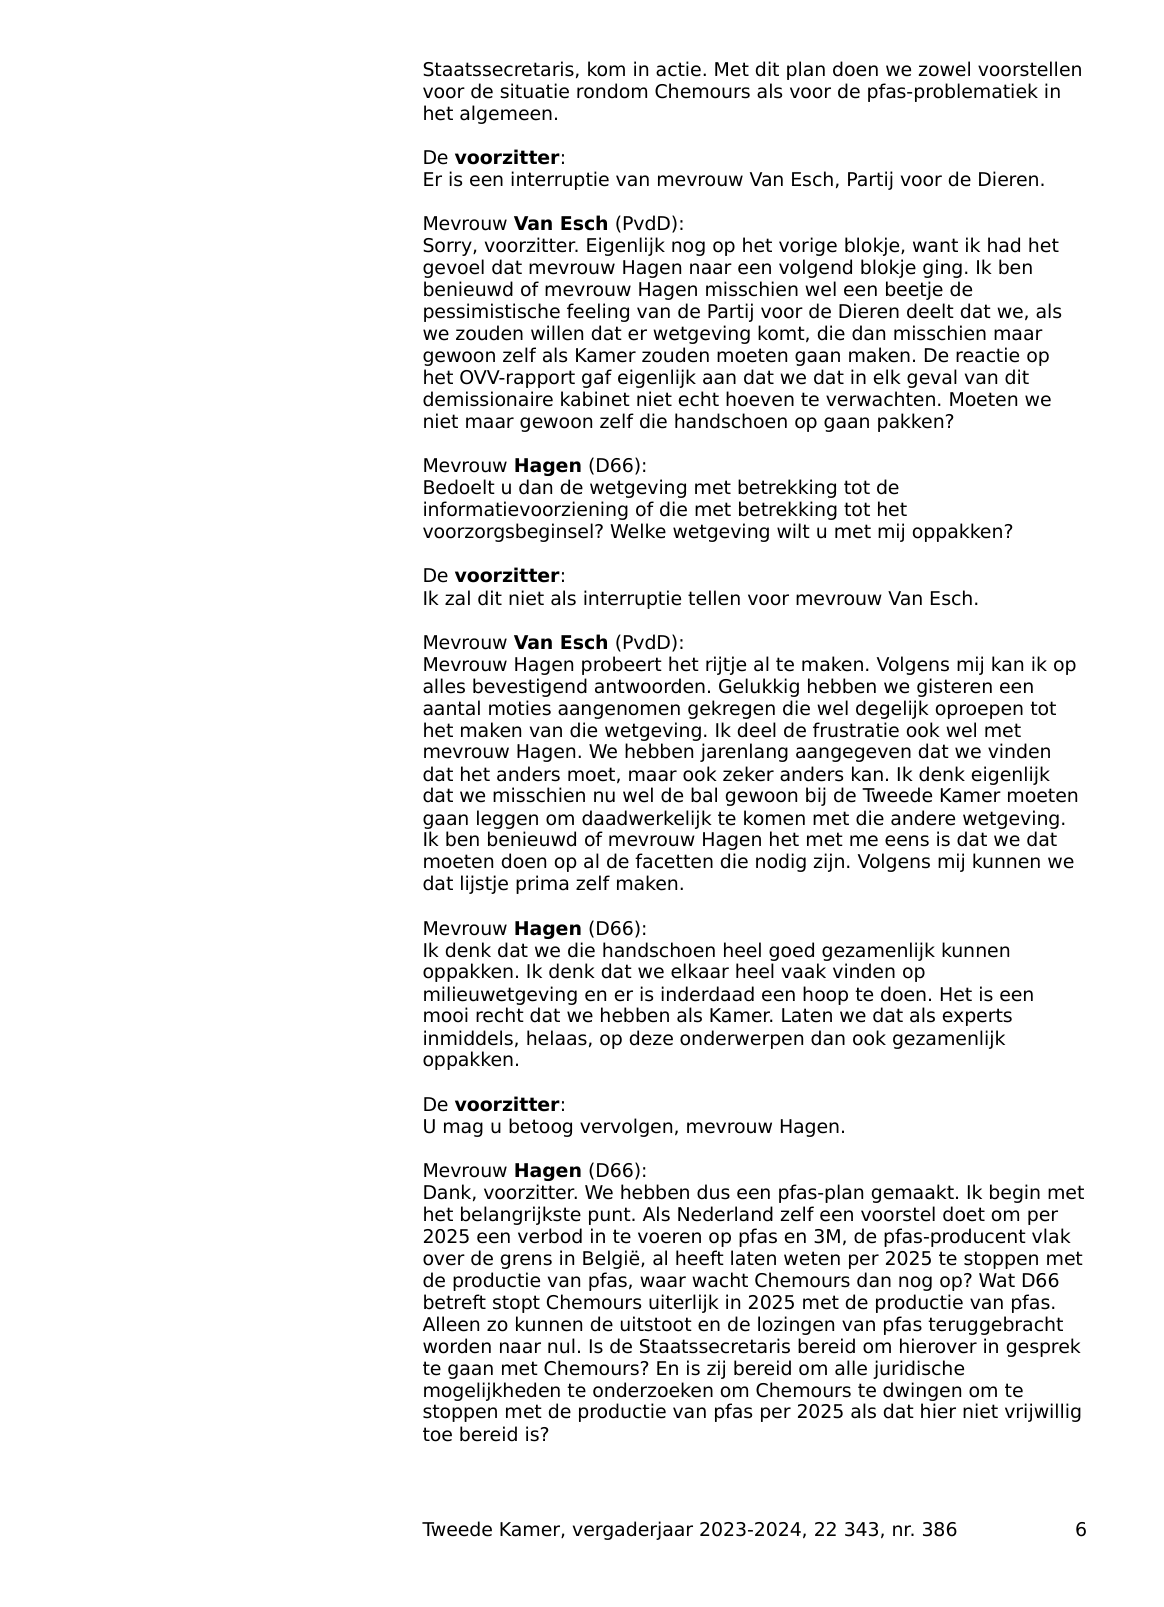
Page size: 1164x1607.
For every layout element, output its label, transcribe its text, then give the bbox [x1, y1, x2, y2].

text De voorzitter: [422, 147, 1087, 169]
text Bedoelt u dan de wetgeving met betrekking tot de informatievoorziening of die met betrekking tot het voorzorgsbeginsel? Welke wetgeving wilt u met mij oppakken? [422, 477, 1087, 543]
text Er is een interruptie van mevrouw Van Esch, Partij voor de Dieren. [422, 169, 1087, 191]
text Staatssecretaris, kom in actie. Met dit plan doen we zowel voorstellen voor de situatie rondom Chemours als voor de pfas-problematiek in het algemeen. [422, 59, 1087, 125]
text Mevrouw Van Esch (PvdD): [422, 213, 1087, 235]
text Ik zal dit niet als interruptie tellen voor mevrouw Van Esch. [422, 587, 1087, 609]
text Mevrouw Hagen (D66): [422, 917, 1087, 939]
text Dank, voorzitter. We hebben dus een pfas-plan gemaakt. Ik begin met het belangrijkste punt. Als Nederland zelf een voorstel doet om per 2025 een verbod in te voeren op pfas en 3M, de pfas-producent vlak over de grens in België, al heeft laten weten per 2025 te stoppen met de productie van pfas, waar wacht Chemours dan nog op? Wat D66 betreft stopt Chemours uiterlijk in 2025 met de productie van pfas. Alleen zo kunnen de uitstoot en de lozingen van pfas teruggebracht worden naar nul. Is de Staatssecretaris bereid om hierover in gesprek te gaan met Chemours? En is zij bereid om alle juridische mogelijkheden te onderzoeken om Chemours te dwingen om te stoppen met de productie van pfas per 2025 als dat hier niet vrijwillig toe bereid is? [422, 1182, 1087, 1445]
text De voorzitter: [422, 1093, 1087, 1116]
text De voorzitter: [422, 565, 1087, 587]
text Ik denk dat we die handschoen heel goed gezamenlijk kunnen oppakken. Ik denk dat we elkaar heel vaak vinden op milieuwetgeving en er is inderdaad een hoop te doen. Het is een mooi recht dat we hebben als Kamer. Laten we dat als experts inmiddels, helaas, op deze onderwerpen dan ook gezamenlijk oppakken. [422, 939, 1087, 1071]
text Mevrouw Van Esch (PvdD): [422, 632, 1087, 653]
text Mevrouw Hagen (D66): [422, 455, 1087, 477]
text Mevrouw Hagen probeert het rijtje al te maken. Volgens mij kan ik op alles bevestigend antwoorden. Gelukkig hebben we gisteren een aantal moties aangenomen gekregen die wel degelijk oproepen tot het maken van die wetgeving. Ik deel de frustratie ook wel met mevrouw Hagen. We hebben jarenlang aangegeven dat we vinden dat het anders moet, maar ook zeker anders kan. Ik denk eigenlijk dat we misschien nu wel de bal gewoon bij de Tweede Kamer moeten gaan leggen om daadwerkelijk te komen met die andere wetgeving. Ik ben benieuwd of mevrouw Hagen het met me eens is dat we dat moeten doen op al de facetten die nodig zijn. Volgens mij kunnen we dat lijstje prima zelf maken. [422, 653, 1087, 895]
text Mevrouw Hagen (D66): [422, 1160, 1087, 1182]
text Sorry, voorzitter. Eigenlijk nog op het vorige blokje, want ik had het gevoel dat mevrouw Hagen naar een volgend blokje ging. Ik ben benieuwd of mevrouw Hagen misschien wel een beetje de pessimistische feeling van de Partij voor de Dieren deelt dat we, als we zouden willen dat er wetgeving komt, die dan misschien maar gewoon zelf als Kamer zouden moeten gaan maken. De reactie op het OVV-rapport gaf eigenlijk aan dat we dat in elk geval van dit demissionaire kabinet niet echt hoeven te verwachten. Moeten we niet maar gewoon zelf die handschoen op gaan pakken? [422, 235, 1087, 433]
text U mag u betoog vervolgen, mevrouw Hagen. [422, 1116, 1087, 1137]
